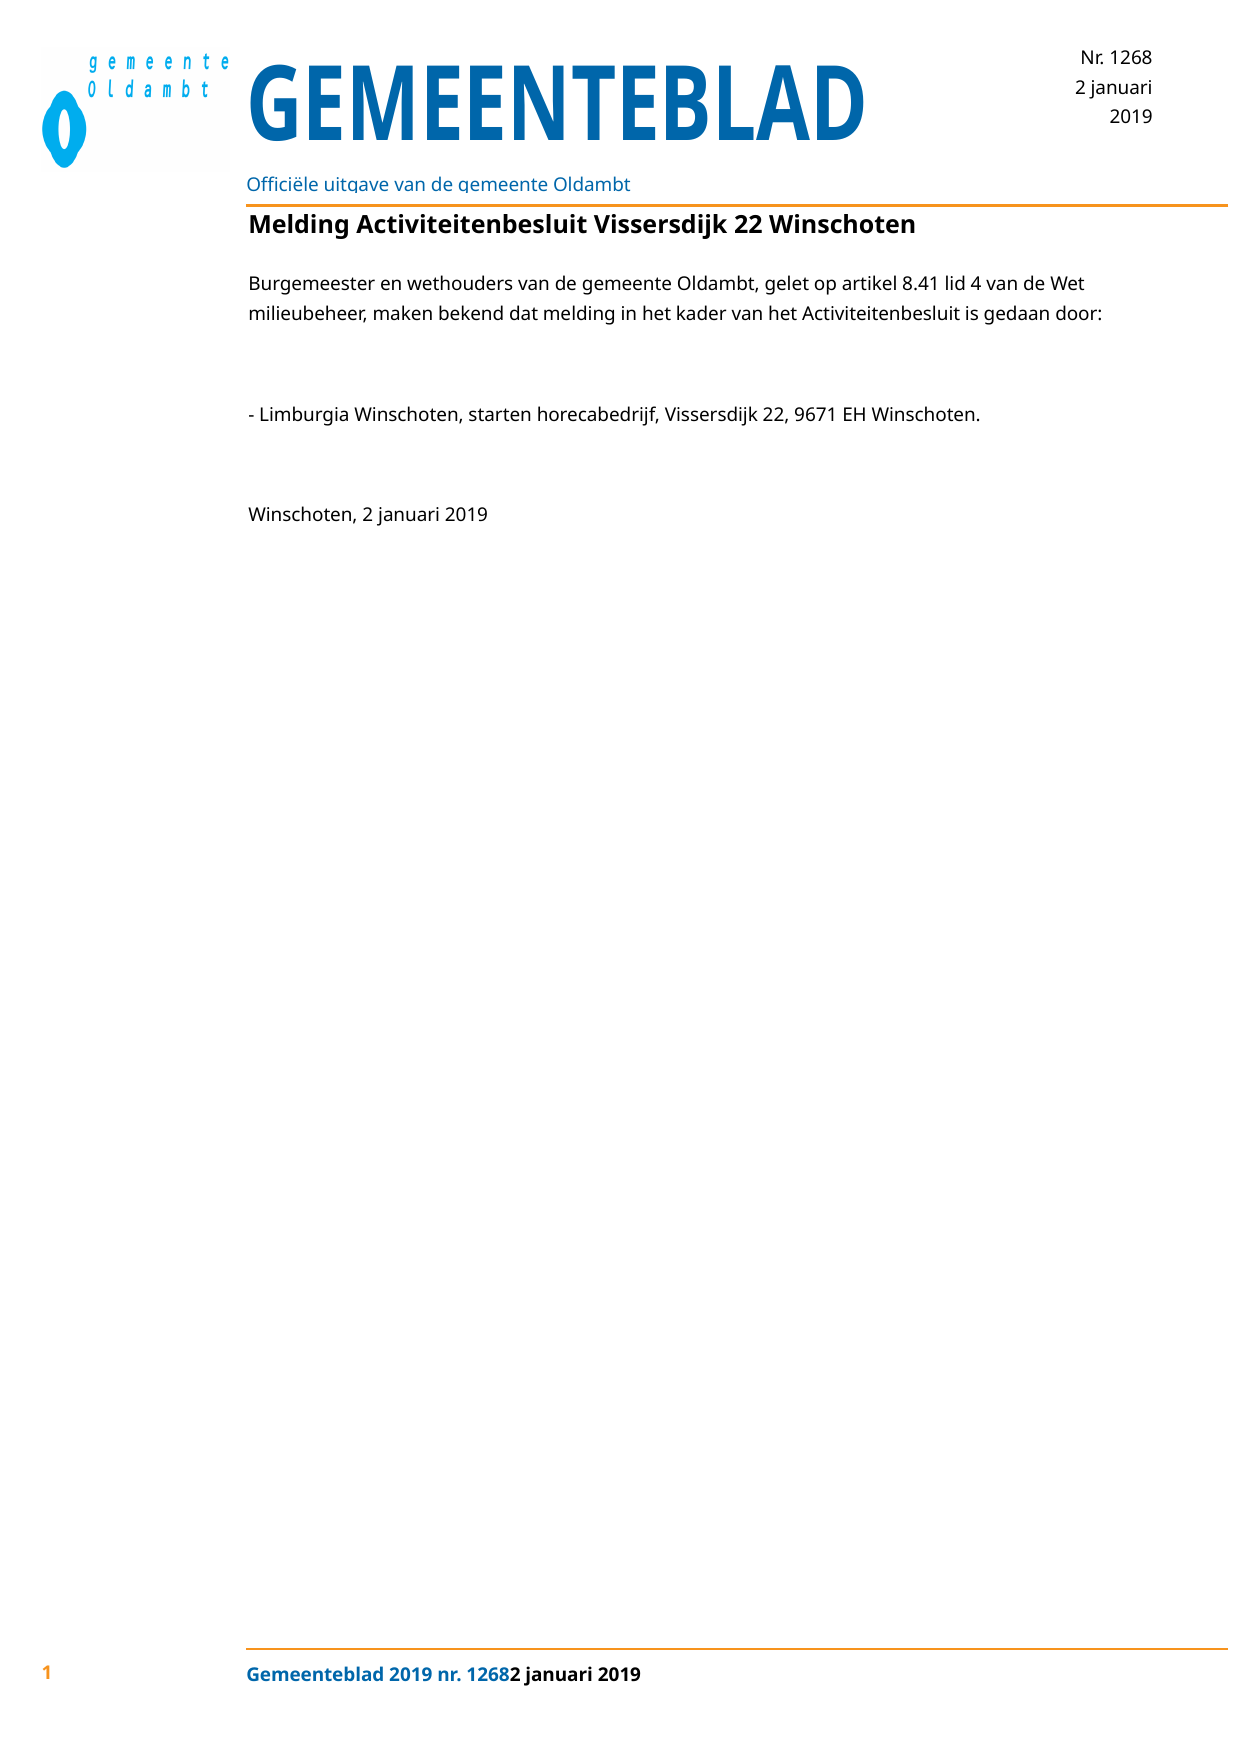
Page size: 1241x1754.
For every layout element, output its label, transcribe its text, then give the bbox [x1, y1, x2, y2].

text Melding Activiteitenbesluit Vissersdijk 22 Winschoten [248, 207, 1152, 241]
text - Limburgia Winschoten, starten horecabedrijf, Vissersdijk 22, 9671 EH Winschoten. [248, 401, 1152, 426]
text Winschoten, 2 januari 2019 [248, 502, 1152, 527]
text Burgemeester en wethouders van de gemeente Oldambt, gelet op artikel 8.41 lid 4 van de Wet milieubeheer, maken bekend dat melding in het kader van het Activiteitenbesluit is gedaan door: [248, 270, 1152, 326]
picture [41, 47, 231, 172]
